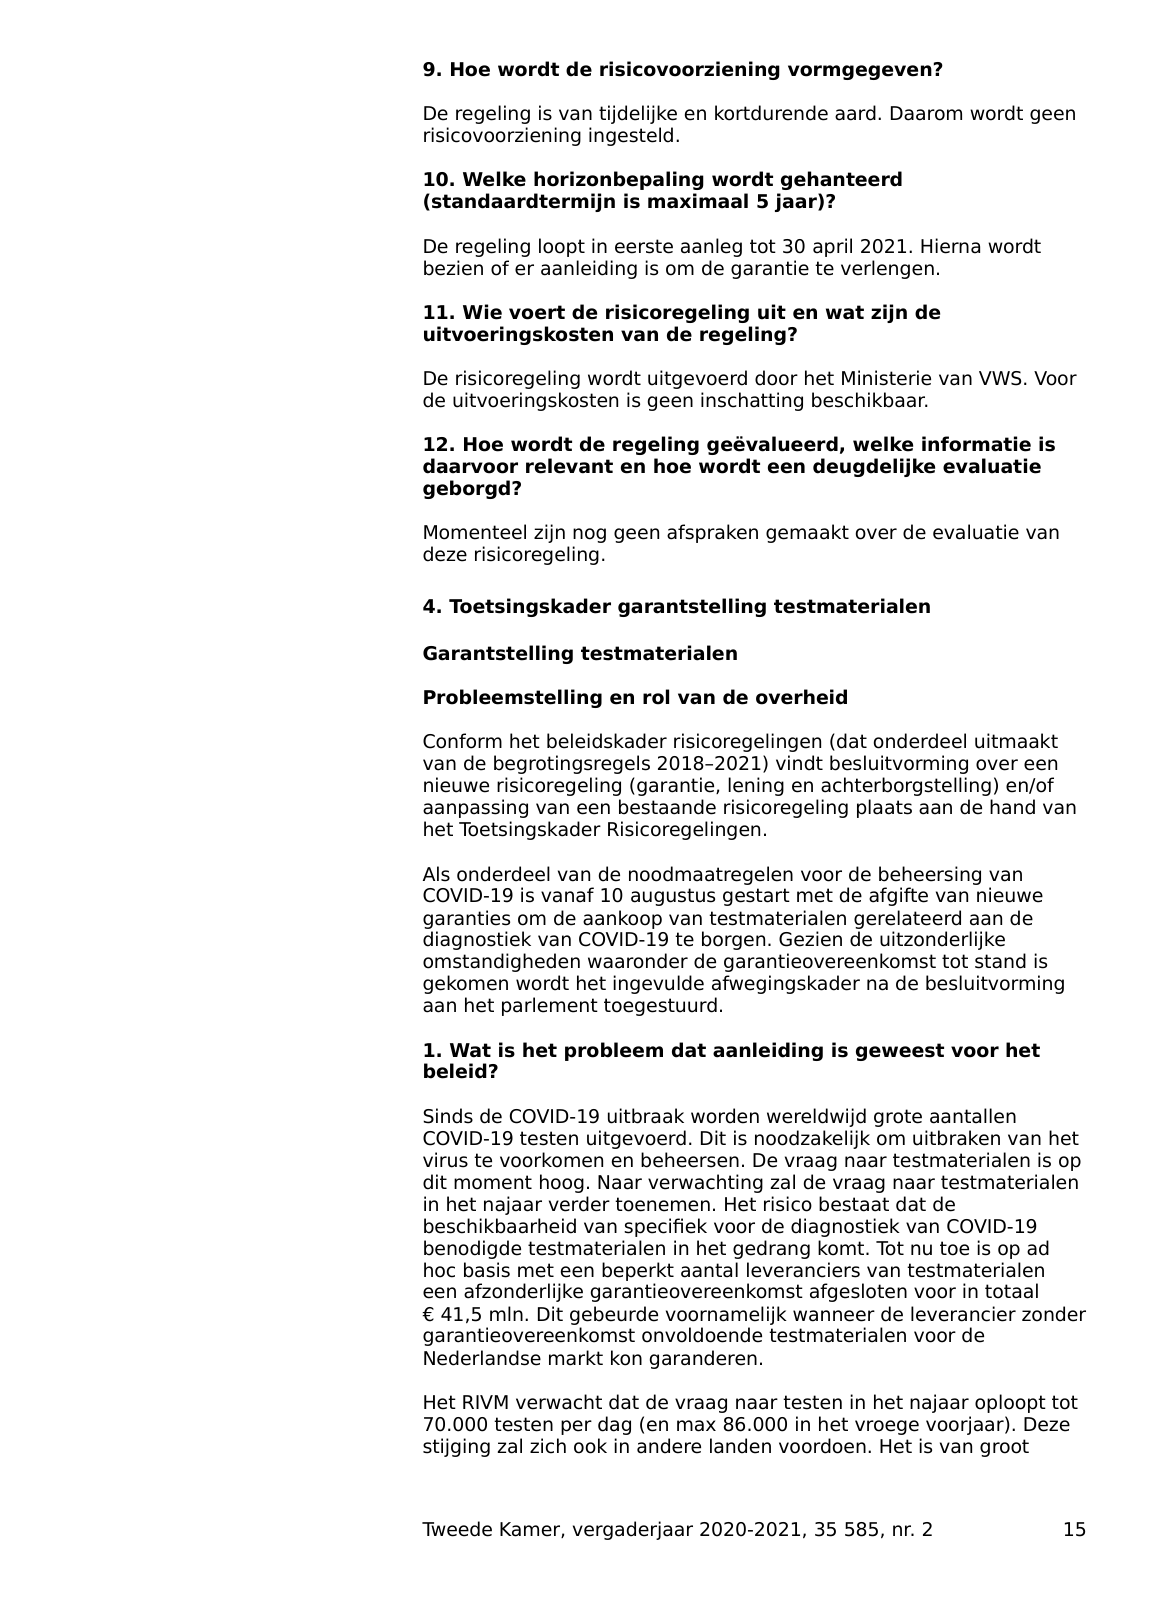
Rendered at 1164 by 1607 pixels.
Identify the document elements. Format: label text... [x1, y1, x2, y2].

subtitle 10. Welke horizonbepaling wordt gehanteerd (standaardtermijn is maximaal 5 jaar)? [422, 169, 1087, 213]
text Het RIVM verwacht dat de vraag naar testen in het najaar oploopt tot 70.000 testen per dag (en max 86.000 in het vroege voorjaar). Deze stijging zal zich ook in andere landen voordoen. Het is van groot [422, 1392, 1087, 1457]
text Als onderdeel van de noodmaatregelen voor de beheersing van COVID-19 is vanaf 10 augustus gestart met de afgifte van nieuwe garanties om de aankoop van testmaterialen gerelateerd aan de diagnostiek van COVID-19 te borgen. Gezien de uitzonderlijke omstandigheden waaronder de garantieovereenkomst tot stand is gekomen wordt het ingevulde afwegingskader na de besluitvorming aan het parlement toegestuurd. [422, 863, 1087, 1017]
subtitle 9. Hoe wordt de risicovoorziening vormgegeven? [422, 59, 1087, 81]
text De regeling is van tijdelijke en kortdurende aard. Daarom wordt geen risicovoorziening ingesteld. [422, 103, 1087, 147]
text Sinds de COVID-19 uitbraak worden wereldwijd grote aantallen COVID-19 testen uitgevoerd. Dit is noodzakelijk om uitbraken van het virus te voorkomen en beheersen. De vraag naar testmaterialen is op dit moment hoog. Naar verwachting zal de vraag naar testmaterialen in het najaar verder toenemen. Het risico bestaat dat de beschikbaarheid van specifiek voor de diagnostiek van COVID-19 benodigde testmaterialen in het gedrang komt. Tot nu toe is op ad hoc basis met een beperkt aantal leveranciers van testmaterialen een afzonderlijke garantieovereenkomst afgesloten voor in totaal € 41,5 mln. Dit gebeurde voornamelijk wanneer de leverancier zonder garantieovereenkomst onvoldoende testmaterialen voor de Nederlandse markt kon garanderen. [422, 1106, 1087, 1369]
subtitle 1. Wat is het probleem dat aanleiding is geweest voor het beleid? [422, 1039, 1087, 1083]
subtitle Probleemstelling en rol van de overheid [422, 687, 1087, 709]
text De risicoregeling wordt uitgevoerd door het Ministerie van VWS. Voor de uitvoeringskosten is geen inschatting beschikbaar. [422, 368, 1087, 412]
subtitle 4. Toetsingskader garantstelling testmaterialen [422, 596, 1087, 618]
subtitle 11. Wie voert de risicoregeling uit en wat zijn de uitvoeringskosten van de regeling? [422, 302, 1087, 346]
subtitle 12. Hoe wordt de regeling geëvalueerd, welke informatie is daarvoor relevant en hoe wordt een deugdelijke evaluatie geborgd? [422, 434, 1087, 500]
subtitle Garantstelling testmaterialen [422, 643, 1087, 665]
text De regeling loopt in eerste aanleg tot 30 april 2021. Hierna wordt bezien of er aanleiding is om de garantie te verlengen. [422, 236, 1087, 279]
text Conform het beleidskader risicoregelingen (dat onderdeel uitmaakt van de begrotingsregels 2018–2021) vindt besluitvorming over een nieuwe risicoregeling (garantie, lening en achterborgstelling) en/of aanpassing van een bestaande risicoregeling plaats aan de hand van het Toetsingskader Risicoregelingen. [422, 731, 1087, 841]
text Momenteel zijn nog geen afspraken gemaakt over de evaluatie van deze risicoregeling. [422, 522, 1087, 566]
